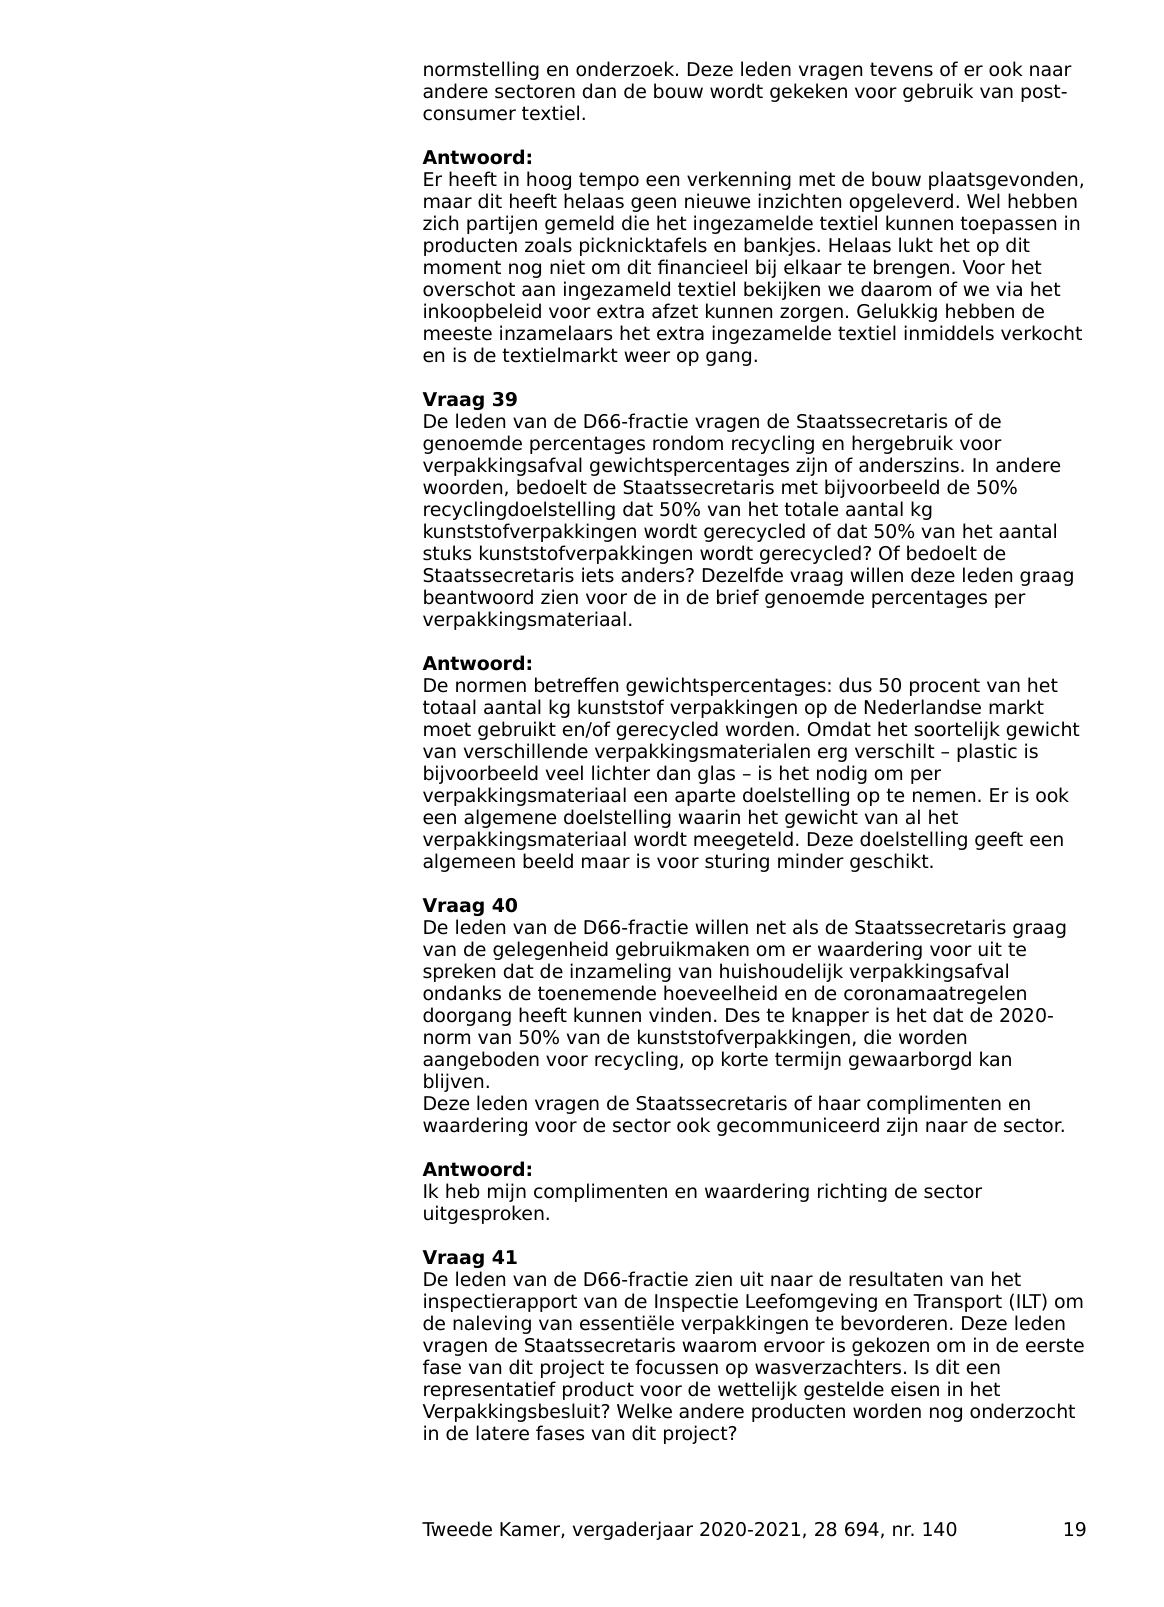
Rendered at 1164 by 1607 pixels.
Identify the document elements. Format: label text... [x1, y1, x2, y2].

text De leden van de D66-fractie willen net als de Staatssecretaris graag van de gelegenheid gebruikmaken om er waardering voor uit te spreken dat de inzameling van huishoudelijk verpakkingsafval ondanks de toenemende hoeveelheid en de coronamaatregelen doorgang heeft kunnen vinden. Des te knapper is het dat de 2020-norm van 50% van de kunststofverpakkingen, die worden aangeboden voor recycling, op korte termijn gewaarborgd kan blijven. [422, 917, 1087, 1093]
text De normen betreffen gewichtspercentages: dus 50 procent van het totaal aantal kg kunststof verpakkingen op de Nederlandse markt moet gebruikt en/of gerecycled worden. Omdat het soortelijk gewicht van verschillende verpakkingsmaterialen erg verschilt – plastic is bijvoorbeeld veel lichter dan glas – is het nodig om per verpakkingsmateriaal een aparte doelstelling op te nemen. Er is ook een algemene doelstelling waarin het gewicht van al het verpakkingsmateriaal wordt meegeteld. Deze doelstelling geeft een algemeen beeld maar is voor sturing minder geschikt. [422, 675, 1087, 873]
text normstelling en onderzoek. Deze leden vragen tevens of er ook naar andere sectoren dan de bouw wordt gekeken voor gebruik van post-consumer textiel. [422, 59, 1087, 125]
text Er heeft in hoog tempo een verkenning met de bouw plaatsgevonden, maar dit heeft helaas geen nieuwe inzichten opgeleverd. Wel hebben zich partijen gemeld die het ingezamelde textiel kunnen toepassen in producten zoals picknicktafels en bankjes. Helaas lukt het op dit moment nog niet om dit financieel bij elkaar te brengen. Voor het overschot aan ingezameld textiel bekijken we daarom of we via het inkoopbeleid voor extra afzet kunnen zorgen. Gelukkig hebben de meeste inzamelaars het extra ingezamelde textiel inmiddels verkocht en is de textielmarkt weer op gang. [422, 169, 1087, 367]
text De leden van de D66-fractie zien uit naar de resultaten van het inspectierapport van de Inspectie Leefomgeving en Transport (ILT) om de naleving van essentiële verpakkingen te bevorderen. Deze leden vragen de Staatssecretaris waarom ervoor is gekozen om in de eerste fase van dit project te focussen op wasverzachters. Is dit een representatief product voor de wettelijk gestelde eisen in het Verpakkingsbesluit? Welke andere producten worden nog onderzocht in de latere fases van dit project? [422, 1269, 1087, 1445]
text Antwoord: [422, 147, 1087, 169]
text Antwoord: [422, 653, 1087, 675]
text Deze leden vragen de Staatssecretaris of haar complimenten en waardering voor de sector ook gecommuniceerd zijn naar de sector. [422, 1093, 1087, 1137]
text Antwoord: [422, 1159, 1087, 1181]
text Ik heb mijn complimenten en waardering richting de sector uitgesproken. [422, 1181, 1087, 1225]
text De leden van de D66-fractie vragen de Staatssecretaris of de genoemde percentages rondom recycling en hergebruik voor verpakkingsafval gewichtspercentages zijn of anderszins. In andere woorden, bedoelt de Staatssecretaris met bijvoorbeeld de 50% recyclingdoelstelling dat 50% van het totale aantal kg kunststofverpakkingen wordt gerecycled of dat 50% van het aantal stuks kunststofverpakkingen wordt gerecycled? Of bedoelt de Staatssecretaris iets anders? Dezelfde vraag willen deze leden graag beantwoord zien voor de in de brief genoemde percentages per verpakkingsmateriaal. [422, 411, 1087, 631]
text Vraag 39 [422, 389, 1087, 411]
text Vraag 41 [422, 1247, 1087, 1269]
text Vraag 40 [422, 895, 1087, 917]
